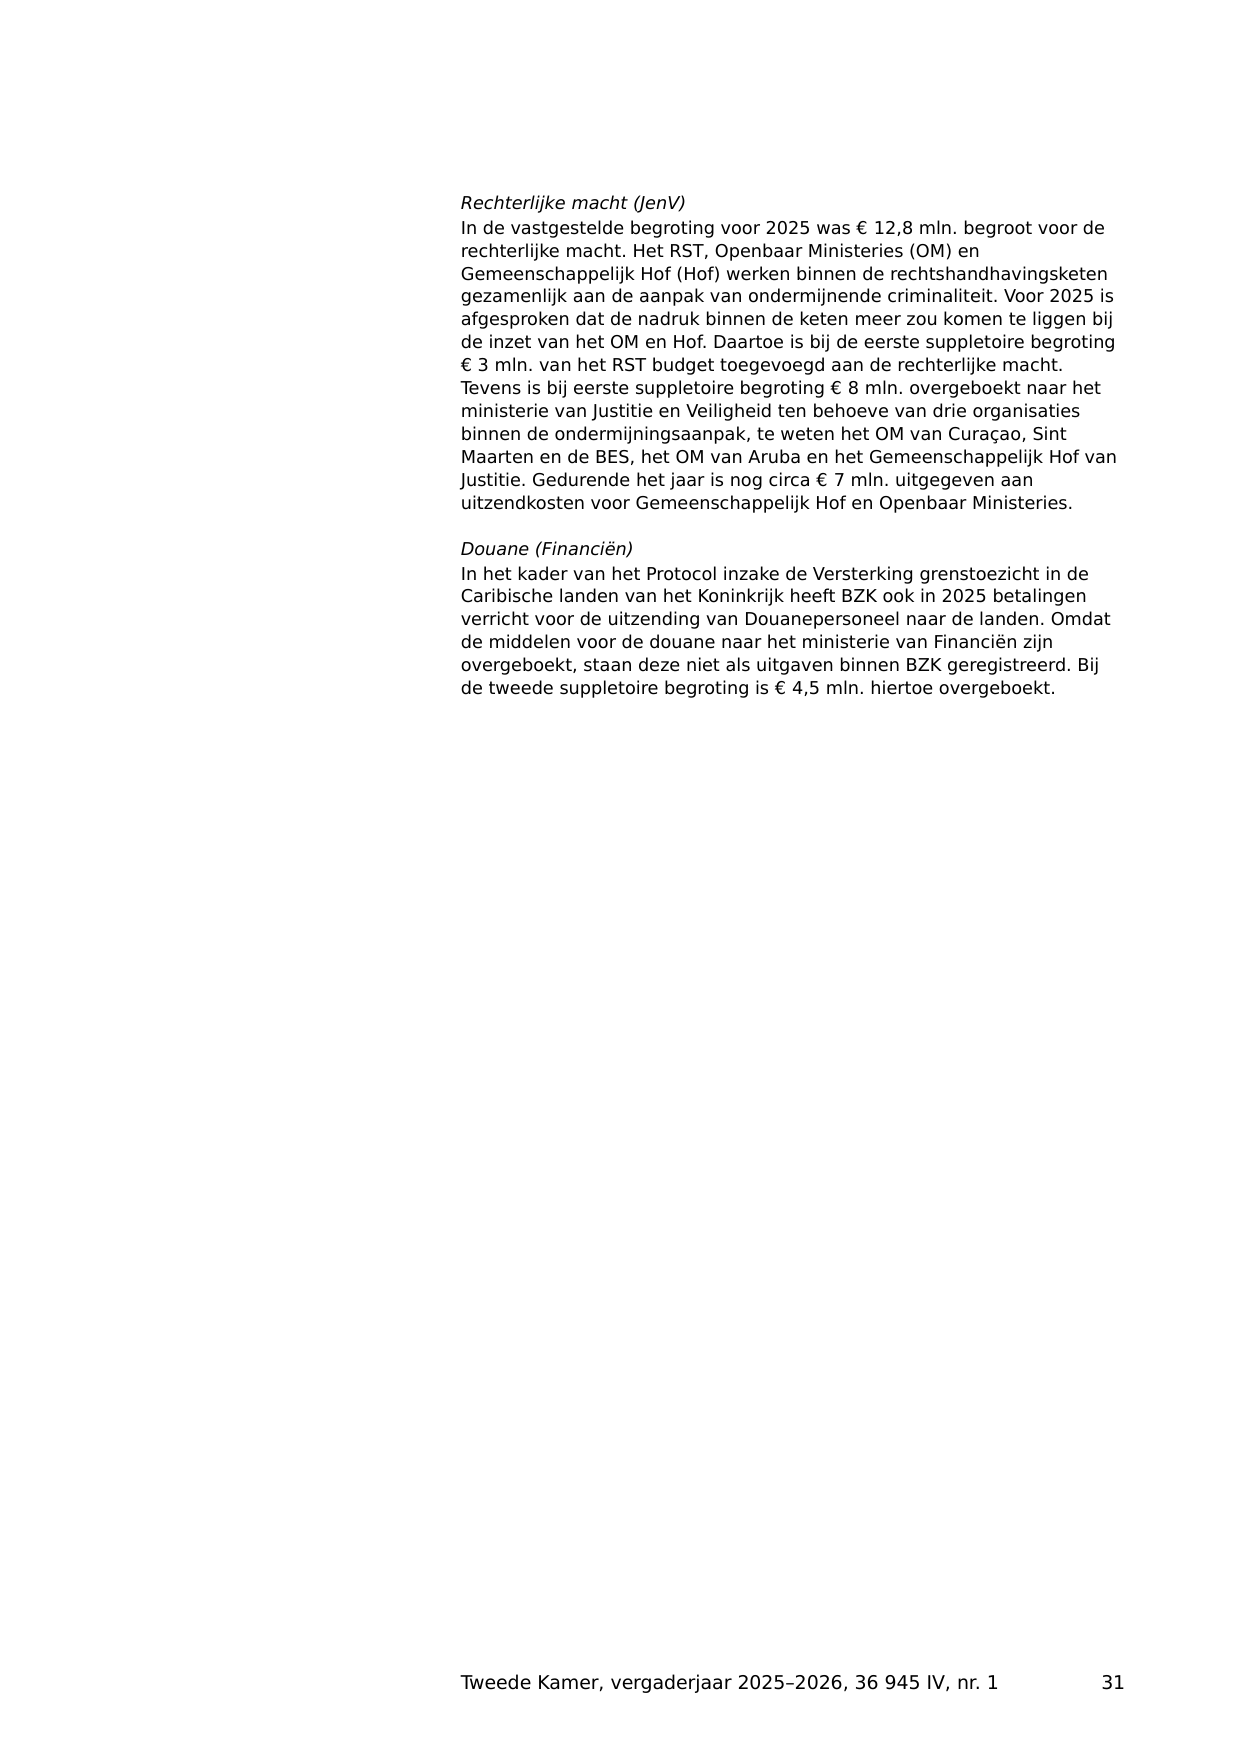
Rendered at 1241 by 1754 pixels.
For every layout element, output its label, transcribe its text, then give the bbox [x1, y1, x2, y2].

text In de vastgestelde begroting voor 2025 was € 12,8 mln. begroot voor de rechterlijke macht. Het RST, Openbaar Ministeries (OM) en Gemeenschappelijk Hof (Hof) werken binnen de rechtshandhavingsketen gezamenlijk aan de aanpak van ondermijnende criminaliteit. Voor 2025 is afgesproken dat de nadruk binnen de keten meer zou komen te liggen bij de inzet van het OM en Hof. Daartoe is bij de eerste suppletoire begroting € 3 mln. van het RST budget toegevoegd aan de rechterlijke macht. Tevens is bij eerste suppletoire begroting € 8 mln. overgeboekt naar het ministerie van Justitie en Veiligheid ten behoeve van drie organisaties binnen de ondermijningsaanpak, te weten het OM van Curaçao, Sint Maarten en de BES, het OM van Aruba en het Gemeenschappelijk Hof van Justitie. Gedurende het jaar is nog circa € 7 mln. uitgegeven aan uitzendkosten voor Gemeenschappelijk Hof en Openbaar Ministeries. [461, 216, 1125, 514]
text In het kader van het Protocol inzake de Versterking grenstoezicht in de Caribische landen van het Koninkrijk heeft BZK ook in 2025 betalingen verricht voor de uitzending van Douanepersoneel naar de landen. Omdat de middelen voor de douane naar het ministerie van Financiën zijn overgeboekt, staan deze niet als uitgaven binnen BZK geregistreerd. Bij de tweede suppletoire begroting is € 4,5 mln. hiertoe overgeboekt. [461, 562, 1125, 699]
text Douane (Financiën) [461, 537, 1125, 559]
text Rechterlijke macht (JenV) [461, 191, 1125, 214]
